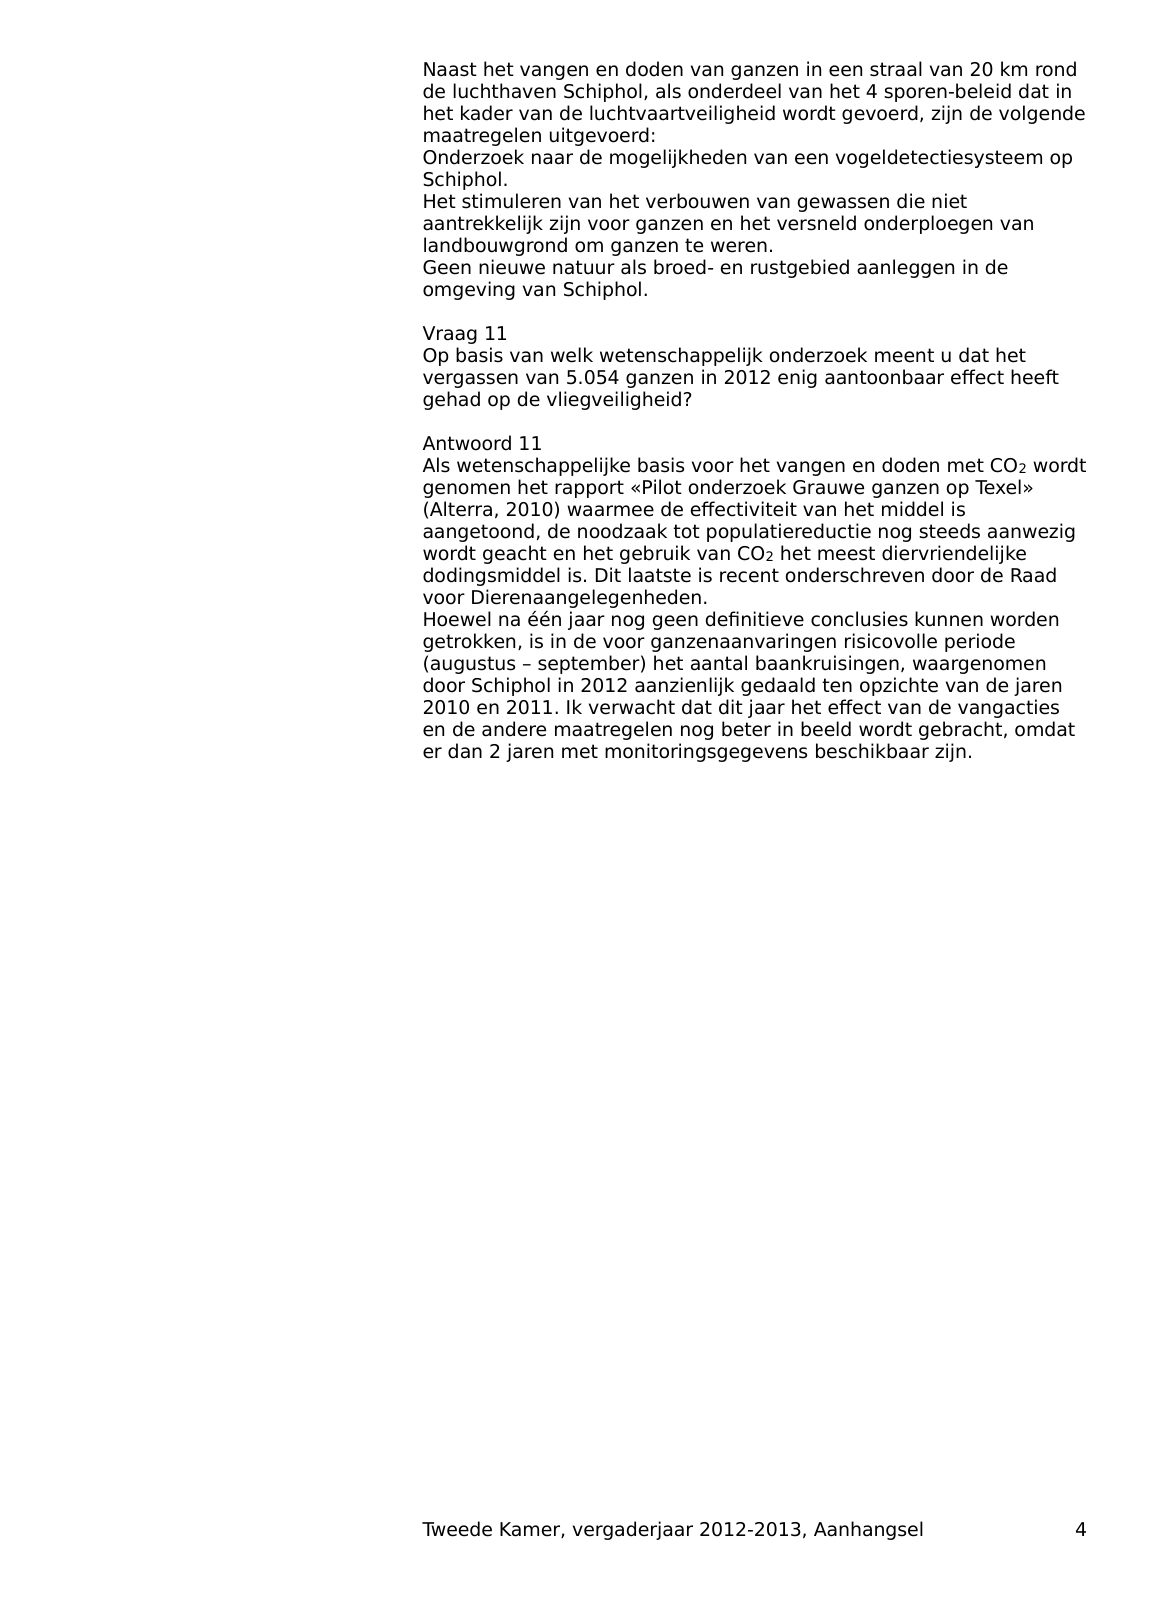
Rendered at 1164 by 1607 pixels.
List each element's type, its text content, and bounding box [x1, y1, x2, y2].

text Als wetenschappelijke basis voor het vangen en doden met CO2 wordt genomen het rapport «Pilot onderzoek Grauwe ganzen op Texel» (Alterra, 2010) waarmee de effectiviteit van het middel is aangetoond, de noodzaak tot populatiereductie nog steeds aanwezig wordt geacht en het gebruik van CO2 het meest diervriendelijke dodingsmiddel is. Dit laatste is recent onderschreven door de Raad voor Dierenaangelegenheden. [422, 455, 1087, 609]
text Vraag 11 [422, 323, 1087, 345]
text Naast het vangen en doden van ganzen in een straal van 20 km rond de luchthaven Schiphol, als onderdeel van het 4 sporen-beleid dat in het kader van de luchtvaartveiligheid wordt gevoerd, zijn de volgende maatregelen uitgevoerd: [422, 59, 1087, 147]
text Het stimuleren van het verbouwen van gewassen die niet aantrekkelijk zijn voor ganzen en het versneld onderploegen van landbouwgrond om ganzen te weren. [422, 191, 1087, 257]
text Op basis van welk wetenschappelijk onderzoek meent u dat het vergassen van 5.054 ganzen in 2012 enig aantoonbaar effect heeft gehad op de vliegveiligheid? [422, 345, 1087, 411]
text Antwoord 11 [422, 433, 1087, 455]
text Onderzoek naar de mogelijkheden van een vogeldetectiesysteem op Schiphol. [422, 147, 1087, 191]
text Geen nieuwe natuur als broed- en rustgebied aanleggen in de omgeving van Schiphol. [422, 257, 1087, 301]
text Hoewel na één jaar nog geen definitieve conclusies kunnen worden getrokken, is in de voor ganzenaanvaringen risicovolle periode (augustus – september) het aantal baankruisingen, waargenomen door Schiphol in 2012 aanzienlijk gedaald ten opzichte van de jaren 2010 en 2011. Ik verwacht dat dit jaar het effect van de vangacties en de andere maatregelen nog beter in beeld wordt gebracht, omdat er dan 2 jaren met monitoringsgegevens beschikbaar zijn. [422, 609, 1087, 763]
